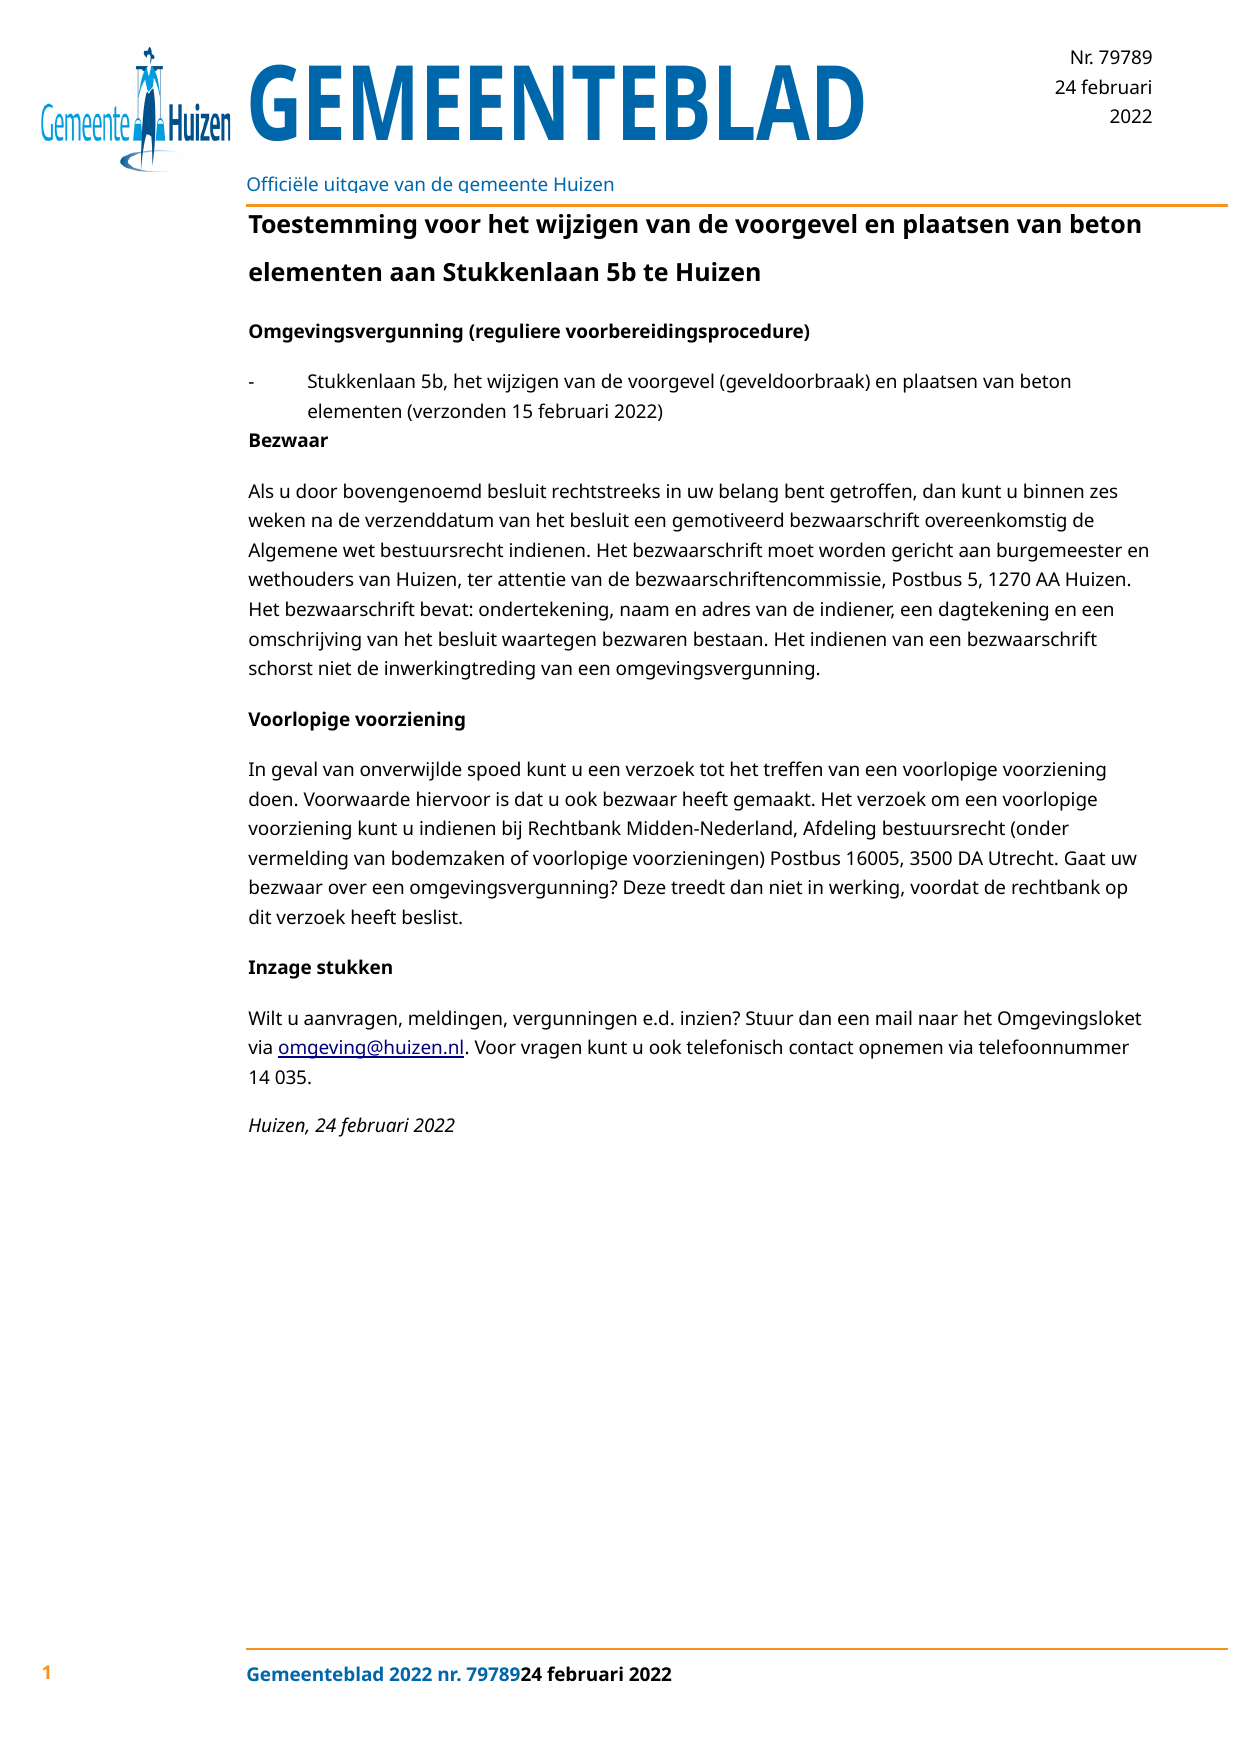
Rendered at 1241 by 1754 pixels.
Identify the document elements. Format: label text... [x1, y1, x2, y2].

text Als u door bovengenoemd besluit rechtstreeks in uw belang bent getroffen, dan kunt u binnen zes weken na de verzenddatum van het besluit een gemotiveerd bezwaarschrift overeenkomstig de Algemene wet bestuursrecht indienen. Het bezwaarschrift moet worden gericht aan burgemeester en wethouders van Huizen, ter attentie van de bezwaarschriftencommissie, Postbus 5, 1270 AA Huizen. Het bezwaarschrift bevat: ondertekening, naam en adres van de indiener, een dagtekening en een omschrijving van het besluit waartegen bezwaren bestaan. Het indienen van een bezwaarschrift schorst niet de inwerkingtreding van een omgevingsvergunning. [248, 478, 1152, 681]
text Inzage stukken [248, 954, 1152, 980]
picture [41, 47, 231, 172]
list Stukkenlaan 5b, het wijzigen van de voorgevel (geveldoorbraak) en plaatsen van beton elementen (verzonden 15 februari 2022) [248, 368, 1152, 424]
text Voorlopige voorziening [248, 706, 1152, 732]
text Toestemming voor het wijzigen van de voorgevel en plaatsen van beton elementen aan Stukkenlaan 5b te Huizen [248, 207, 1152, 288]
text Omgevingsvergunning (reguliere voorbereidingsprocedure) [248, 318, 1152, 344]
text Bezwaar [248, 427, 1152, 453]
text Huizen, 24 februari 2022 [248, 1112, 1152, 1138]
text Wilt u aanvragen, meldingen, vergunningen e.d. inzien? Stuur dan een mail naar het Omgevingsloket via omgeving@huizen.nl. Voor vragen kunt u ook telefonisch contact opnemen via telefoonnummer 14 035. [248, 1005, 1152, 1090]
text In geval van onverwijlde spoed kunt u een verzoek tot het treffen van een voorlopige voorziening doen. Voorwaarde hiervoor is dat u ook bezwaar heeft gemaakt. Het verzoek om een voorlopige voorziening kunt u indienen bij Rechtbank Midden-Nederland, Afdeling bestuursrecht (onder vermelding van bodemzaken of voorlopige voorzieningen) Postbus 16005, 3500 DA Utrecht. Gaat uw bezwaar over een omgevingsvergunning? Deze treedt dan niet in werking, voordat de rechtbank op dit verzoek heeft beslist. [248, 756, 1152, 930]
